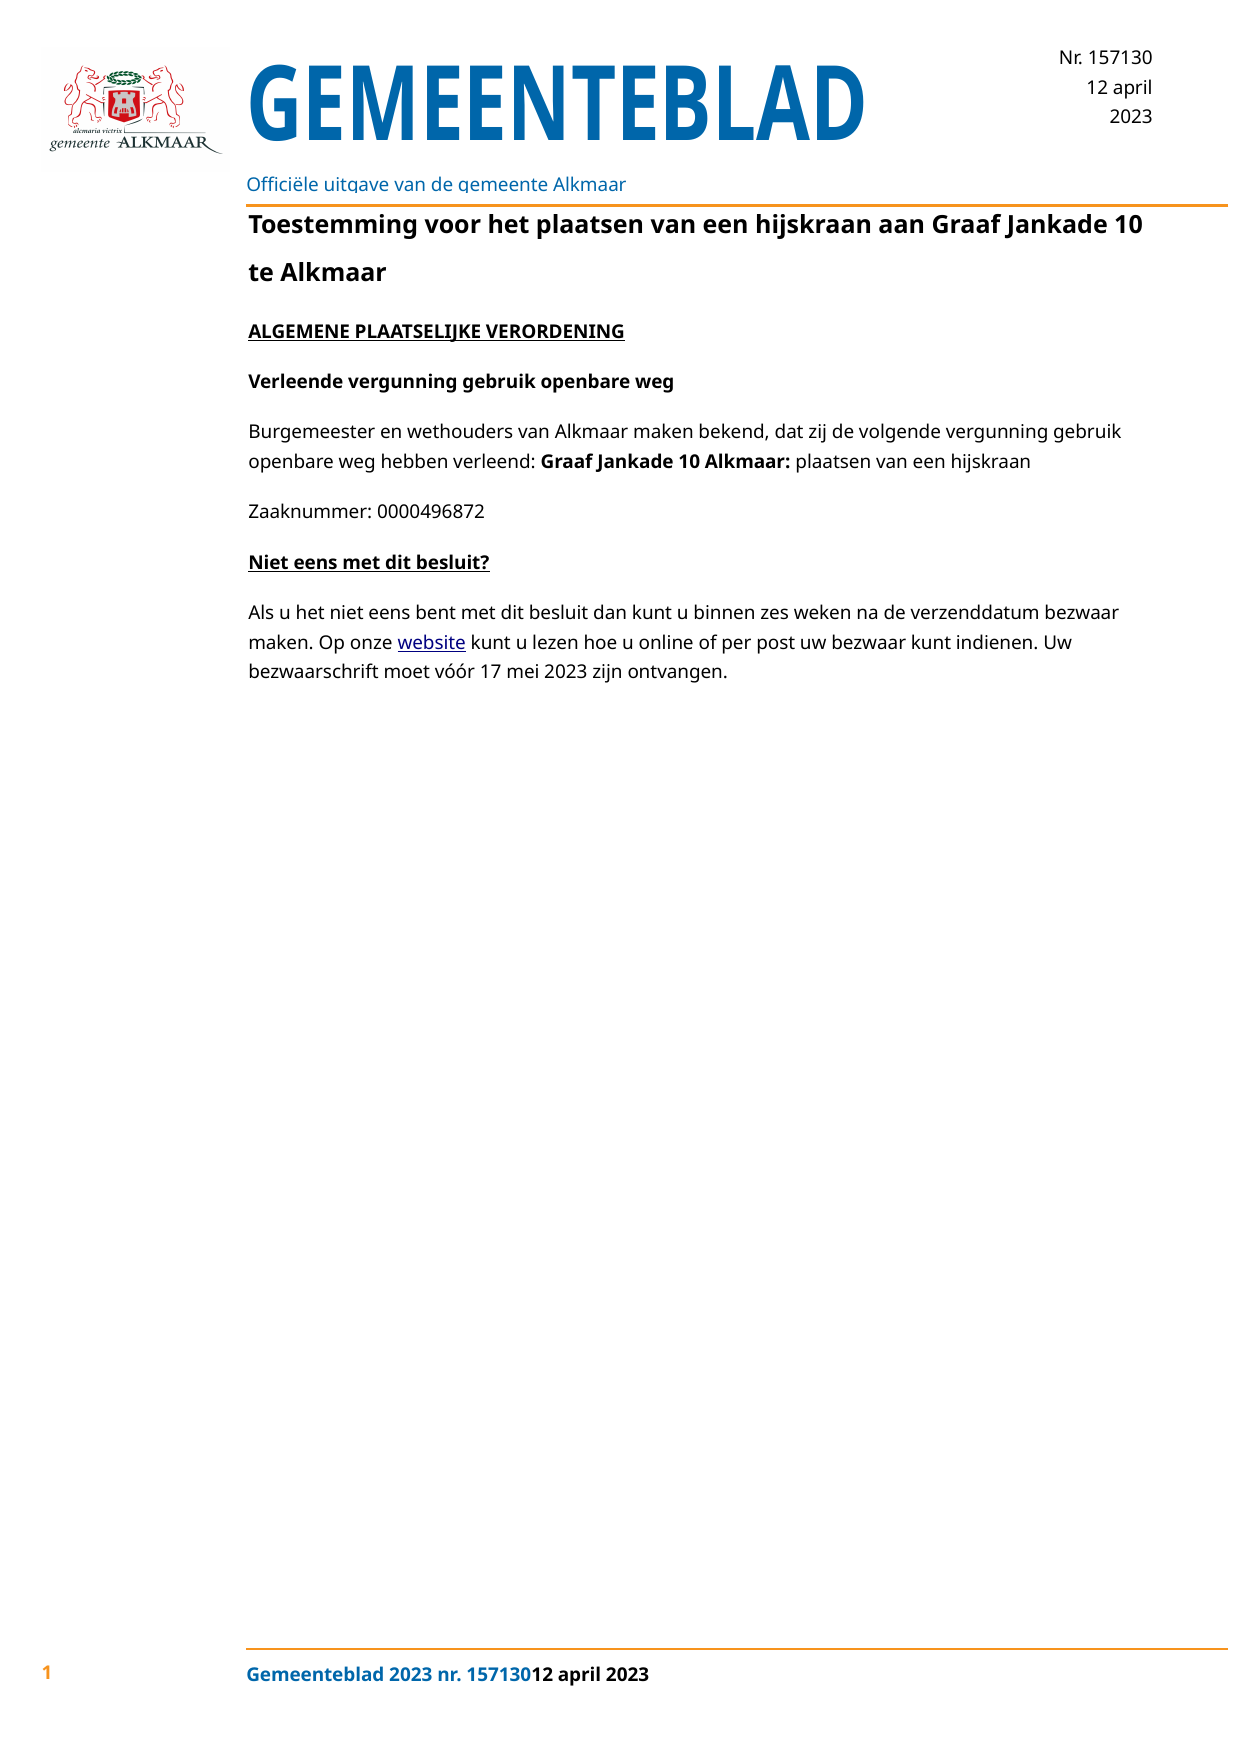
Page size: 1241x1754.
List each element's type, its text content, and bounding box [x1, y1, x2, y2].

text Toestemming voor het plaatsen van een hijskraan aan Graaf Jankade 10 te Alkmaar [248, 207, 1152, 288]
text Verleende vergunning gebruik openbare weg [248, 368, 1152, 394]
picture [41, 47, 231, 172]
text Niet eens met dit besluit? [248, 549, 1152, 575]
text Zaaknummer: 0000496872 [248, 499, 1152, 524]
text ALGEMENE PLAATSELIJKE VERORDENING [248, 318, 1152, 344]
text Burgemeester en wethouders van Alkmaar maken bekend, dat zij de volgende vergunning gebruik openbare weg hebben verleend: Graaf Jankade 10 Alkmaar: plaatsen van een hijskraan [248, 419, 1152, 474]
text Als u het niet eens bent met dit besluit dan kunt u binnen zes weken na de verzenddatum bezwaar maken. Op onze website kunt u lezen hoe u online of per post uw bezwaar kunt indienen. Uw bezwaarschrift moet vóór 17 mei 2023 zijn ontvangen. [248, 599, 1152, 684]
